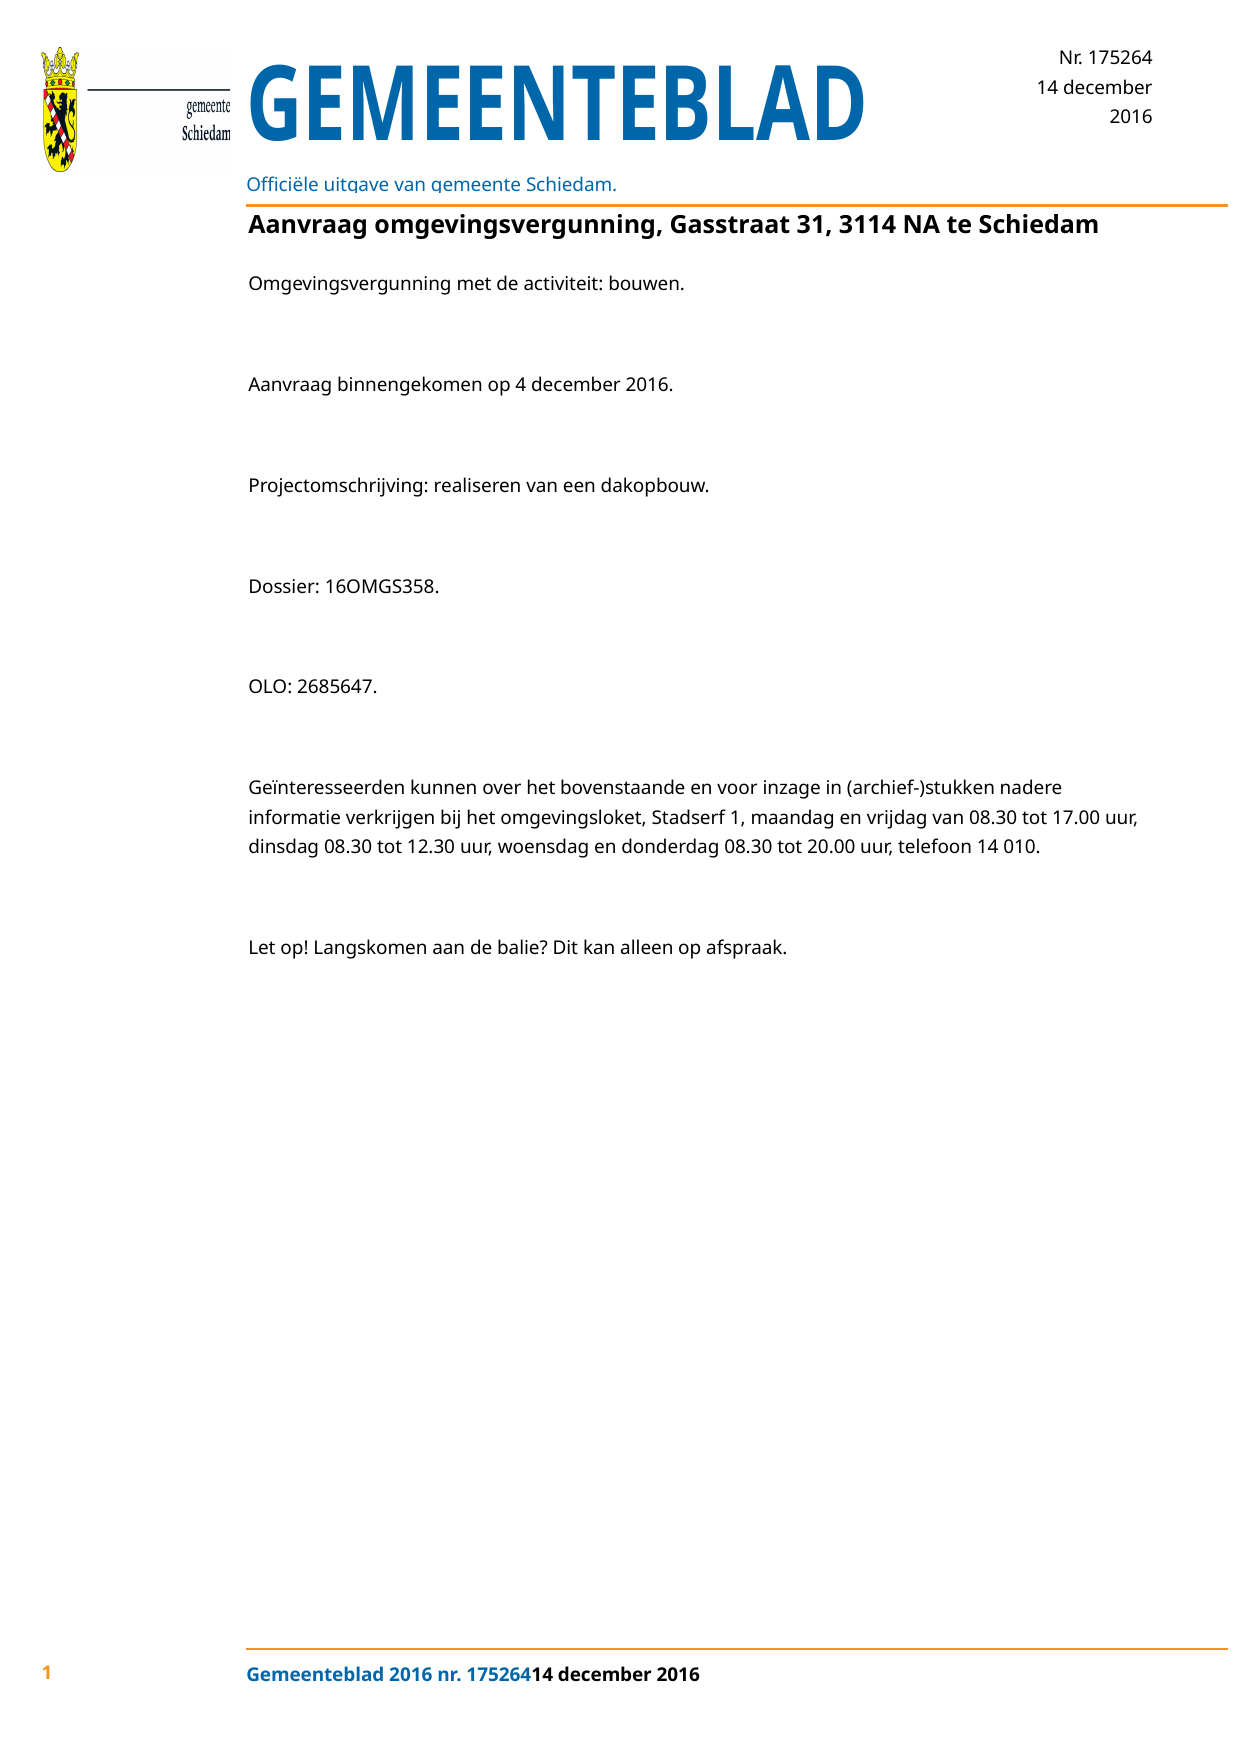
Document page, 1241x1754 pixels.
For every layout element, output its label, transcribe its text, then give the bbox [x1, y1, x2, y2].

text OLO: 2685647. [248, 674, 1152, 699]
text Geïnteresseerden kunnen over het bovenstaande en voor inzage in (archief-)stukken nadere informatie verkrijgen bij het omgevingsloket, Stadserf 1, maandag en vrijdag van 08.30 tot 17.00 uur, dinsdag 08.30 tot 12.30 uur, woensdag en donderdag 08.30 tot 20.00 uur, telefoon 14 010. [248, 774, 1152, 859]
text Aanvraag binnengekomen op 4 december 2016. [248, 371, 1152, 397]
text Omgevingsvergunning met de activiteit: bouwen. [248, 270, 1152, 296]
text Projectomschrijving: realiseren van een dakopbouw. [248, 472, 1152, 498]
text Aanvraag omgevingsvergunning, Gasstraat 31, 3114 NA te Schiedam [248, 207, 1152, 241]
picture [41, 47, 231, 172]
text Dossier: 16OMGS358. [248, 573, 1152, 598]
text Let op! Langskomen aan de balie? Dit kan alleen op afspraak. [248, 934, 1152, 960]
